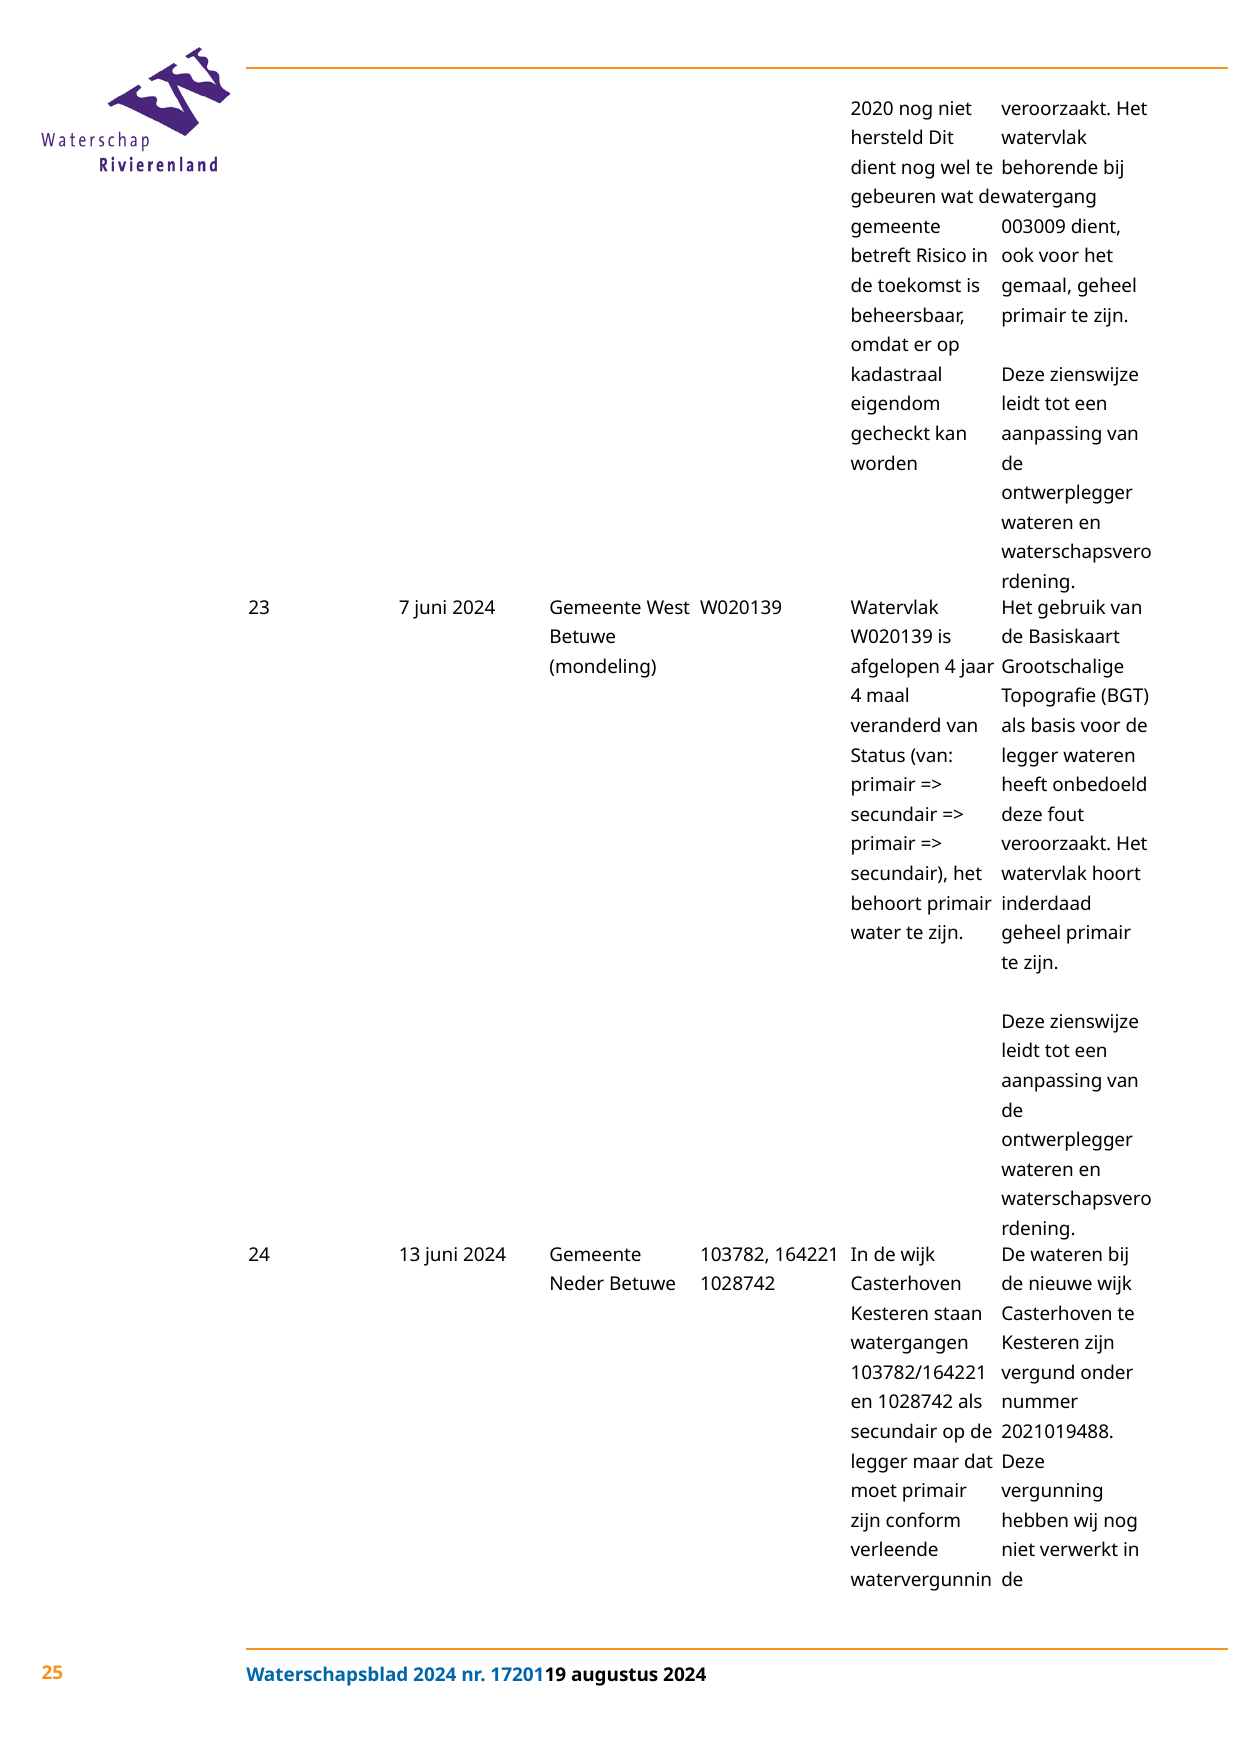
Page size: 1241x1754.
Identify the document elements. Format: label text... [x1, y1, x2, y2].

table_cell In de wijk Casterhoven Kesteren staan watergangen 103782/164221 en 1028742 als secundair op de legger maar dat moet primair zijn conform verleende watervergunnin [850, 1241, 1001, 1592]
table_cell De wateren bij de nieuwe wijk Casterhoven te Kesteren zijn vergund onder nummer 2021019488. Deze vergunning hebben wij nog niet verwerkt in de [1001, 1241, 1152, 1592]
table_cell veroorzaakt. Het watervlak behorende bij watergang 003009 dient, ook voor het gemaal, geheel primair te zijn. Deze zienswijze leidt tot een aanpassing van de ontwerplegger wateren en waterschapsverordening. [1001, 95, 1152, 594]
table_cell [700, 95, 850, 594]
table_cell 24 [248, 1241, 398, 1592]
table_cell Gemeente West Betuwe (mondeling) [549, 594, 700, 1241]
table_cell Het gebruik van de Basiskaart Grootschalige Topografie (BGT) als basis voor de legger wateren heeft onbedoeld deze fout veroorzaakt. Het watervlak hoort inderdaad geheel primair te zijn. Deze zienswijze leidt tot een aanpassing van de ontwerplegger wateren en waterschapsverordening. [1001, 594, 1152, 1241]
table_cell W020139 [700, 594, 850, 1241]
picture [41, 47, 231, 172]
table_cell 2020 nog niet hersteld Dit dient nog wel te gebeuren wat de gemeente betreft Risico in de toekomst is beheersbaar, omdat er op kadastraal eigendom gecheckt kan worden [850, 95, 1001, 594]
table_cell 7 juni 2024 [399, 594, 549, 1241]
table_cell 23 [248, 594, 398, 1241]
table_cell [399, 95, 549, 594]
table_cell 103782, 164221 1028742 [700, 1241, 850, 1592]
table_cell Gemeente Neder Betuwe [549, 1241, 700, 1592]
table_cell 13 juni 2024 [399, 1241, 549, 1592]
table_cell Watervlak W020139 is afgelopen 4 jaar 4 maal veranderd van Status (van: primair => secundair => primair => secundair), het behoort primair water te zijn. [850, 594, 1001, 1241]
table_cell [549, 95, 700, 594]
table_cell [248, 95, 398, 594]
